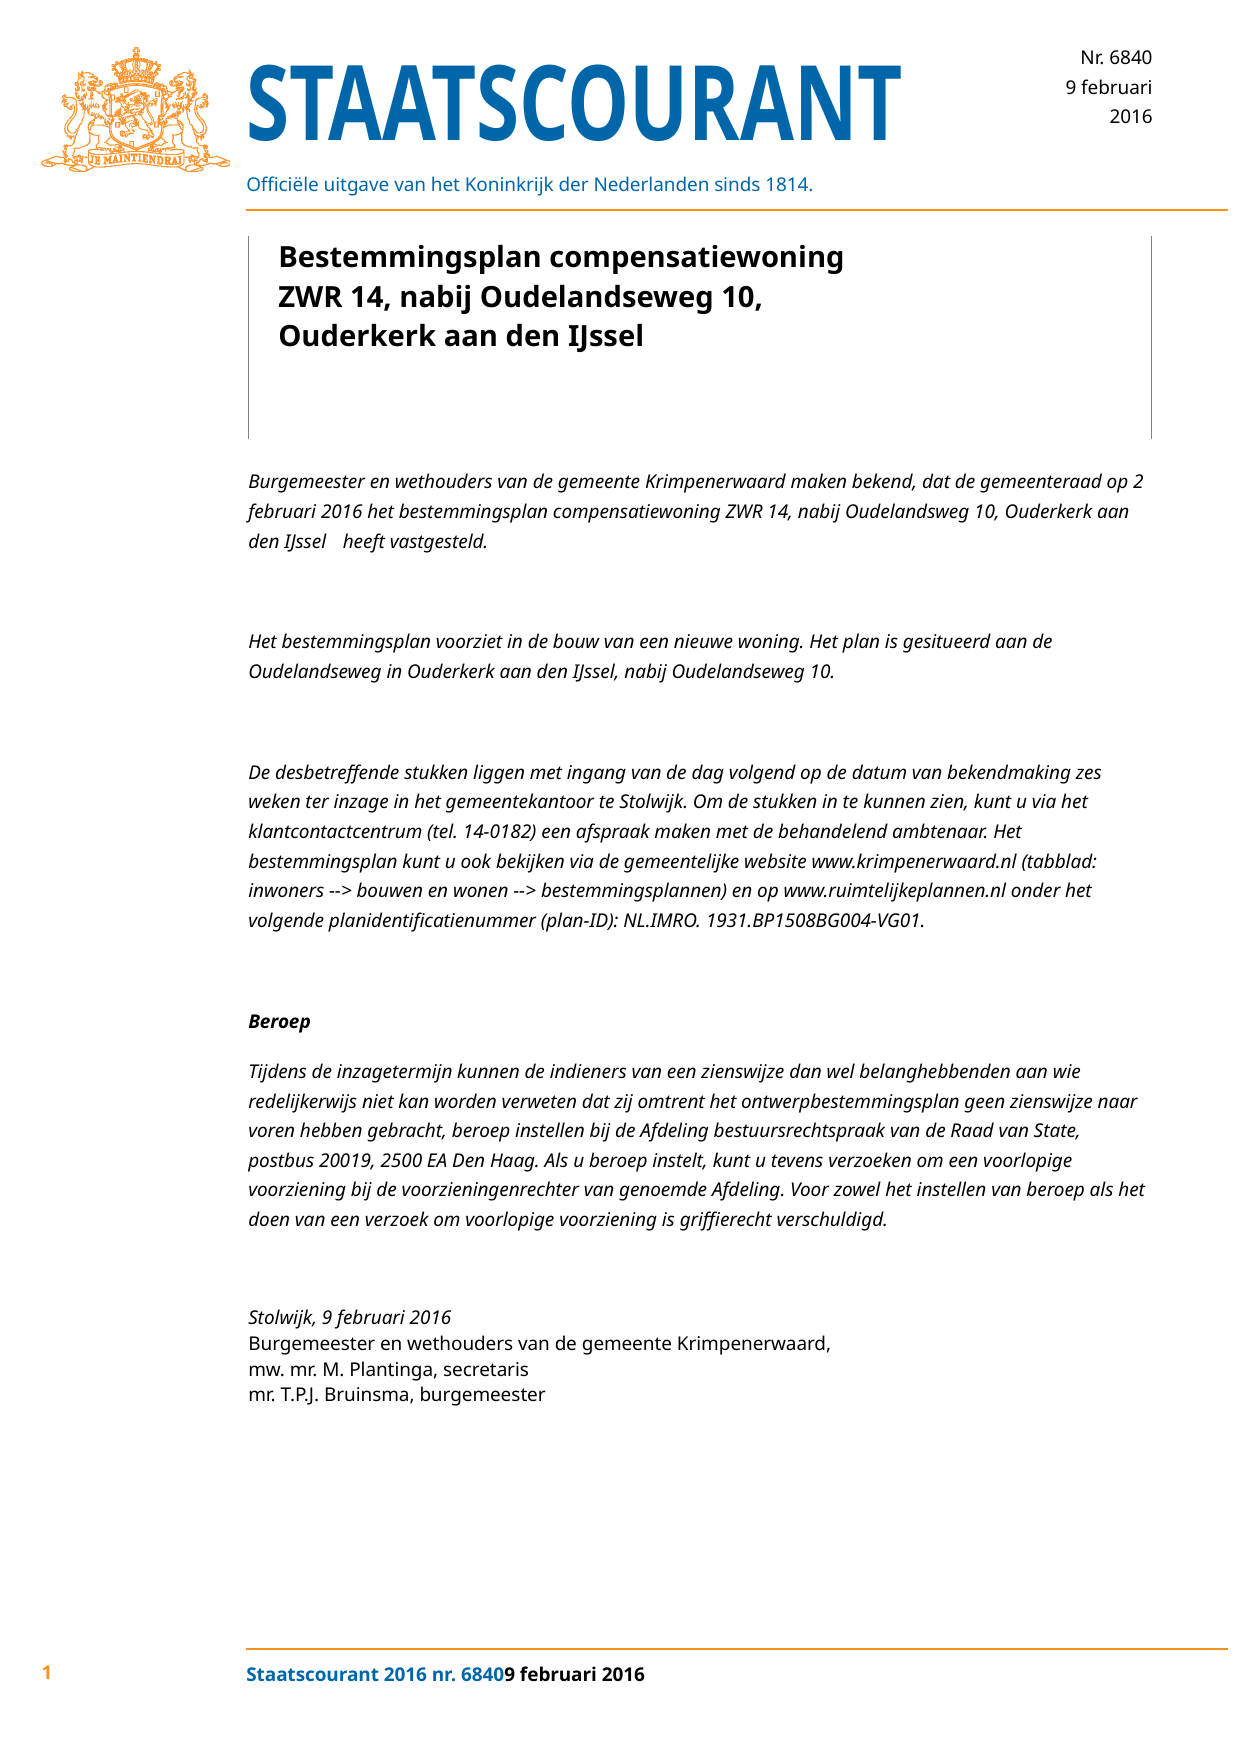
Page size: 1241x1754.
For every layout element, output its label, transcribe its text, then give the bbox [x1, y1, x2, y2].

text Beroep [248, 1008, 1152, 1033]
picture [912, 236, 1090, 414]
text mw. mr. M. Plantinga, secretaris [248, 1356, 1152, 1382]
table_header Bestemmingsplan compensatiewoning ZWR 14, nabij Oudelandseweg 10, Ouderkerk aan den IJssel [249, 236, 850, 439]
text Tijdens de inzagetermijn kunnen de indieners van een zienswijze dan wel belanghebbenden aan wie redelijkerwijs niet kan worden verweten dat zij omtrent het ontwerpbestemmingsplan geen zienswijze naar voren hebben gebracht, beroep instellen bij de Afdeling bestuursrechtspraak van de Raad van State, postbus 20019, 2500 EA Den Haag. Als u beroep instelt, kunt u tevens verzoeken om een voorlopige voorziening bij de voorzieningenrechter van genoemde Afdeling. Voor zowel het instellen van beroep als het doen van een verzoek om voorlopige voorziening is griffierecht verschuldigd. [248, 1058, 1152, 1232]
text Stolwijk, 9 februari 2016 [248, 1304, 1152, 1330]
picture [41, 47, 231, 172]
table_header [850, 236, 912, 413]
text Burgemeester en wethouders van de gemeente Krimpenerwaard, [248, 1330, 1152, 1356]
text Burgemeester en wethouders van de gemeente Krimpenerwaard maken bekend, dat de gemeenteraad op 2 februari 2016 het bestemmingsplan compensatiewoning ZWR 14, nabij Oudelandsweg 10, Ouderkerk aan den IJssel heeft vastgesteld. [248, 469, 1152, 553]
table_header [850, 414, 1151, 439]
text De desbetreffende stukken liggen met ingang van de dag volgend op de datum van bekendmaking zes weken ter inzage in het gemeentekantoor te Stolwijk. Om de stukken in te kunnen zien, kunt u via het klantcontactcentrum (tel. 14-0182) een afspraak maken met de behandelend ambtenaar. Het bestemmingsplan kunt u ook bekijken via de gemeentelijke website www.krimpenerwaard.nl (tabblad: inwoners --> bouwen en wonen --> bestemmingsplannen) en op www.ruimtelijkeplannen.nl onder het volgende planidentificatienummer (plan-ID): NL.IMRO. 1931.BP1508BG004-VG01. [248, 759, 1152, 933]
text Het bestemmingsplan voorziet in de bouw van een nieuwe woning. Het plan is gesitueerd aan de Oudelandseweg in Ouderkerk aan den IJssel, nabij Oudelandseweg 10. [248, 629, 1152, 684]
table_header [1090, 236, 1151, 413]
text mr. T.P.J. Bruinsma, burgemeester [248, 1382, 1152, 1407]
